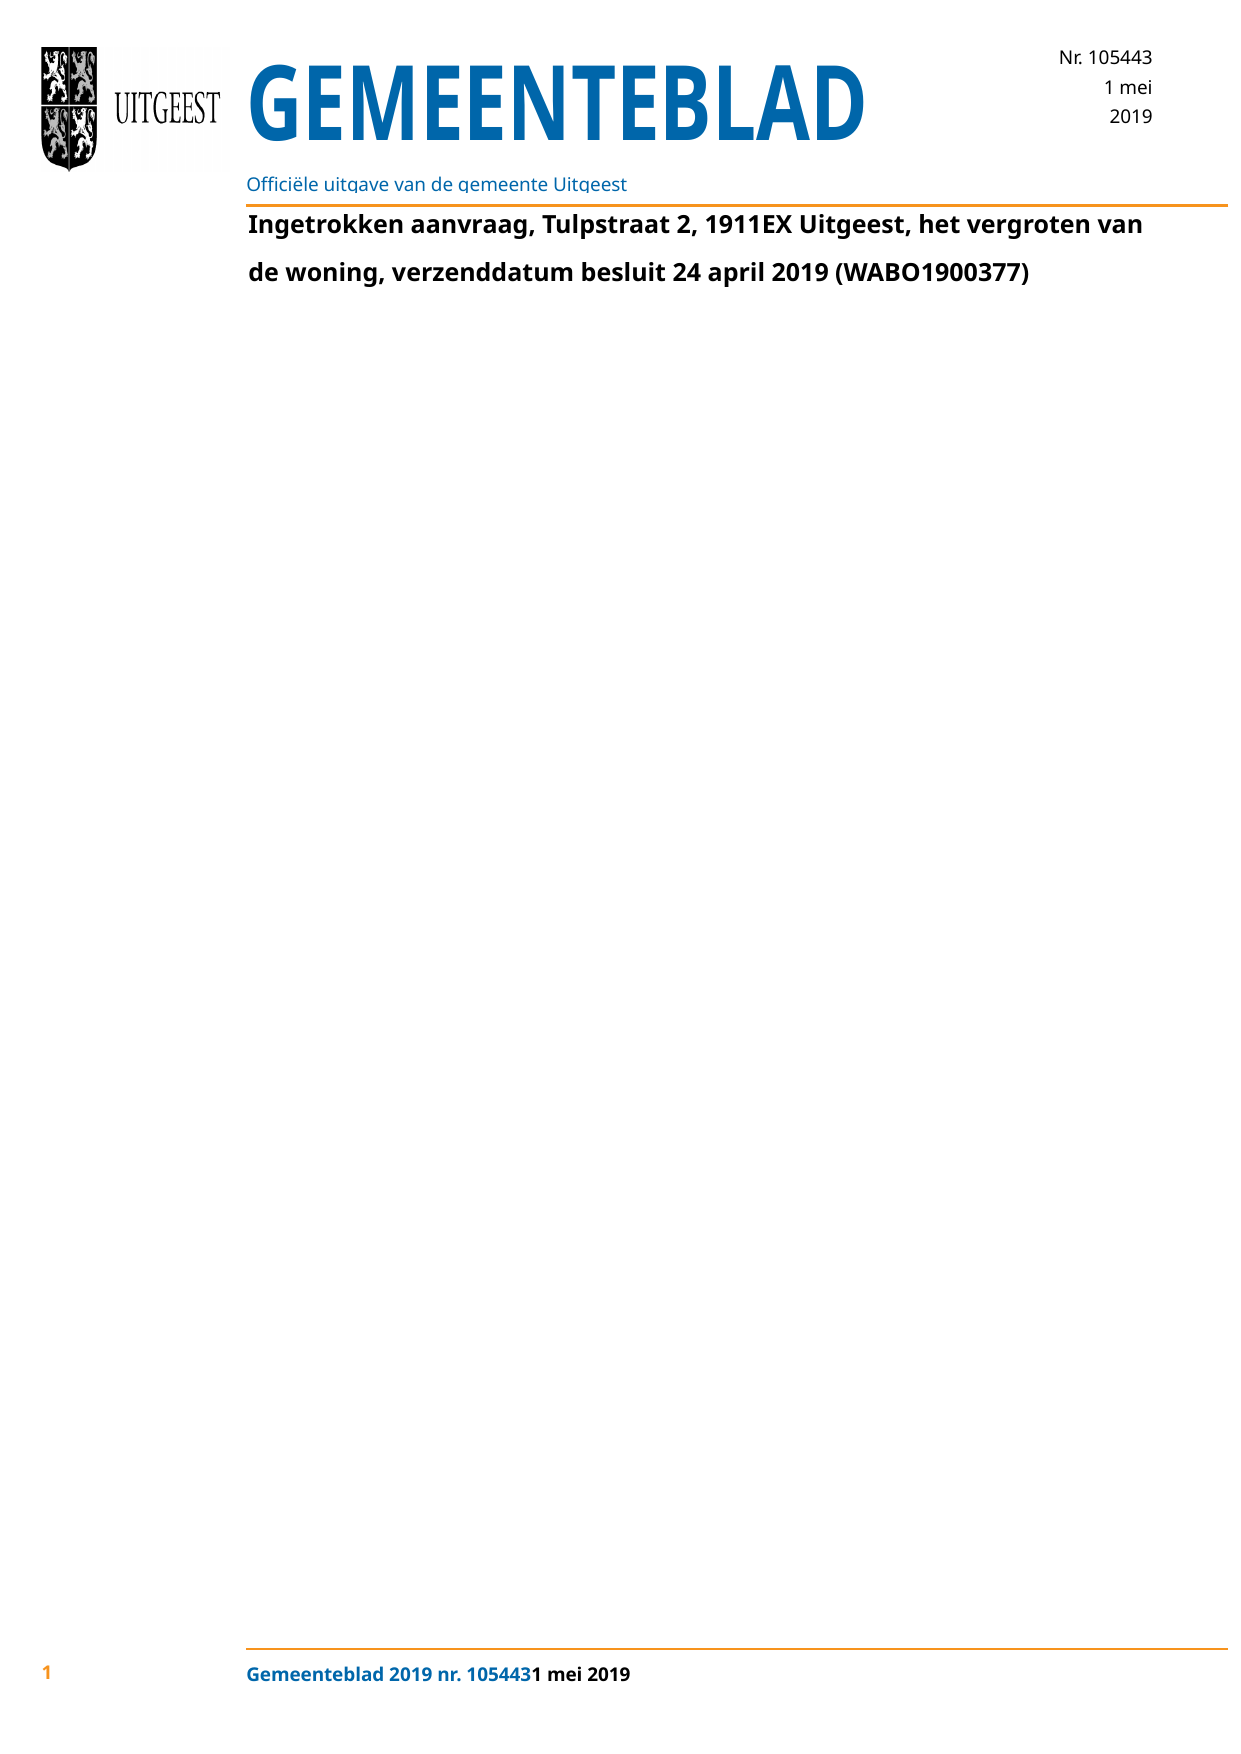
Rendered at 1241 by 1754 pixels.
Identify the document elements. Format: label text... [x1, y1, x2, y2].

text Ingetrokken aanvraag, Tulpstraat 2, 1911EX Uitgeest, het vergroten van de woning, verzenddatum besluit 24 april 2019 (WABO1900377) [248, 207, 1152, 288]
picture [41, 47, 231, 172]
